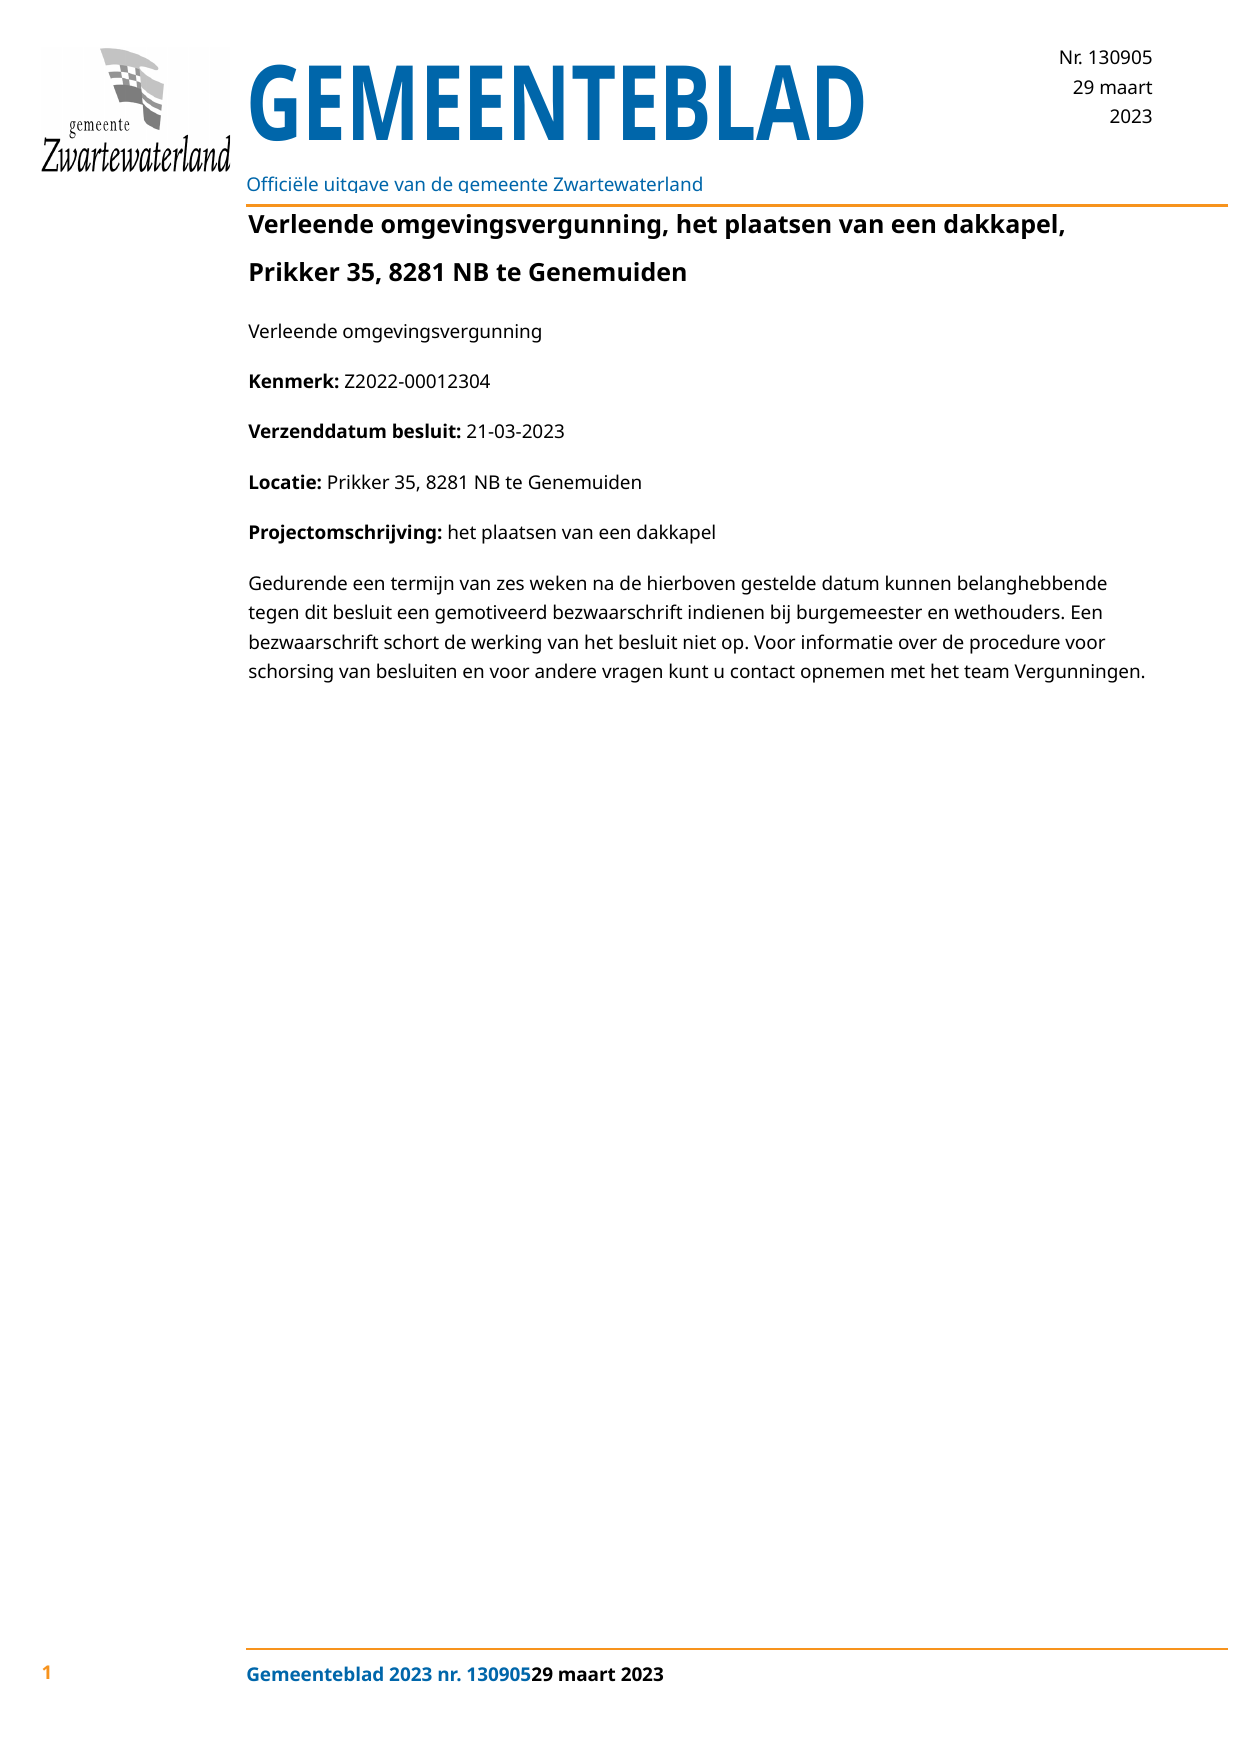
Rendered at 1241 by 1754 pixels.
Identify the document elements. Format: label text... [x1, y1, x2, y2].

picture [41, 47, 231, 172]
text Verleende omgevingsvergunning [248, 318, 1152, 344]
text Verzenddatum besluit: 21-03-2023 [248, 419, 1152, 444]
text Projectomschrijving: het plaatsen van een dakkapel [248, 519, 1152, 545]
text Gedurende een termijn van zes weken na de hierboven gestelde datum kunnen belanghebbende tegen dit besluit een gemotiveerd bezwaarschrift indienen bij burgemeester en wethouders. Een bezwaarschrift schort de werking van het besluit niet op. Voor informatie over de procedure voor schorsing van besluiten en voor andere vragen kunt u contact opnemen met het team Vergunningen. [248, 570, 1152, 684]
text Verleende omgevingsvergunning, het plaatsen van een dakkapel, Prikker 35, 8281 NB te Genemuiden [248, 207, 1152, 288]
text Locatie: Prikker 35, 8281 NB te Genemuiden [248, 469, 1152, 495]
text Kenmerk: Z2022-00012304 [248, 368, 1152, 394]
